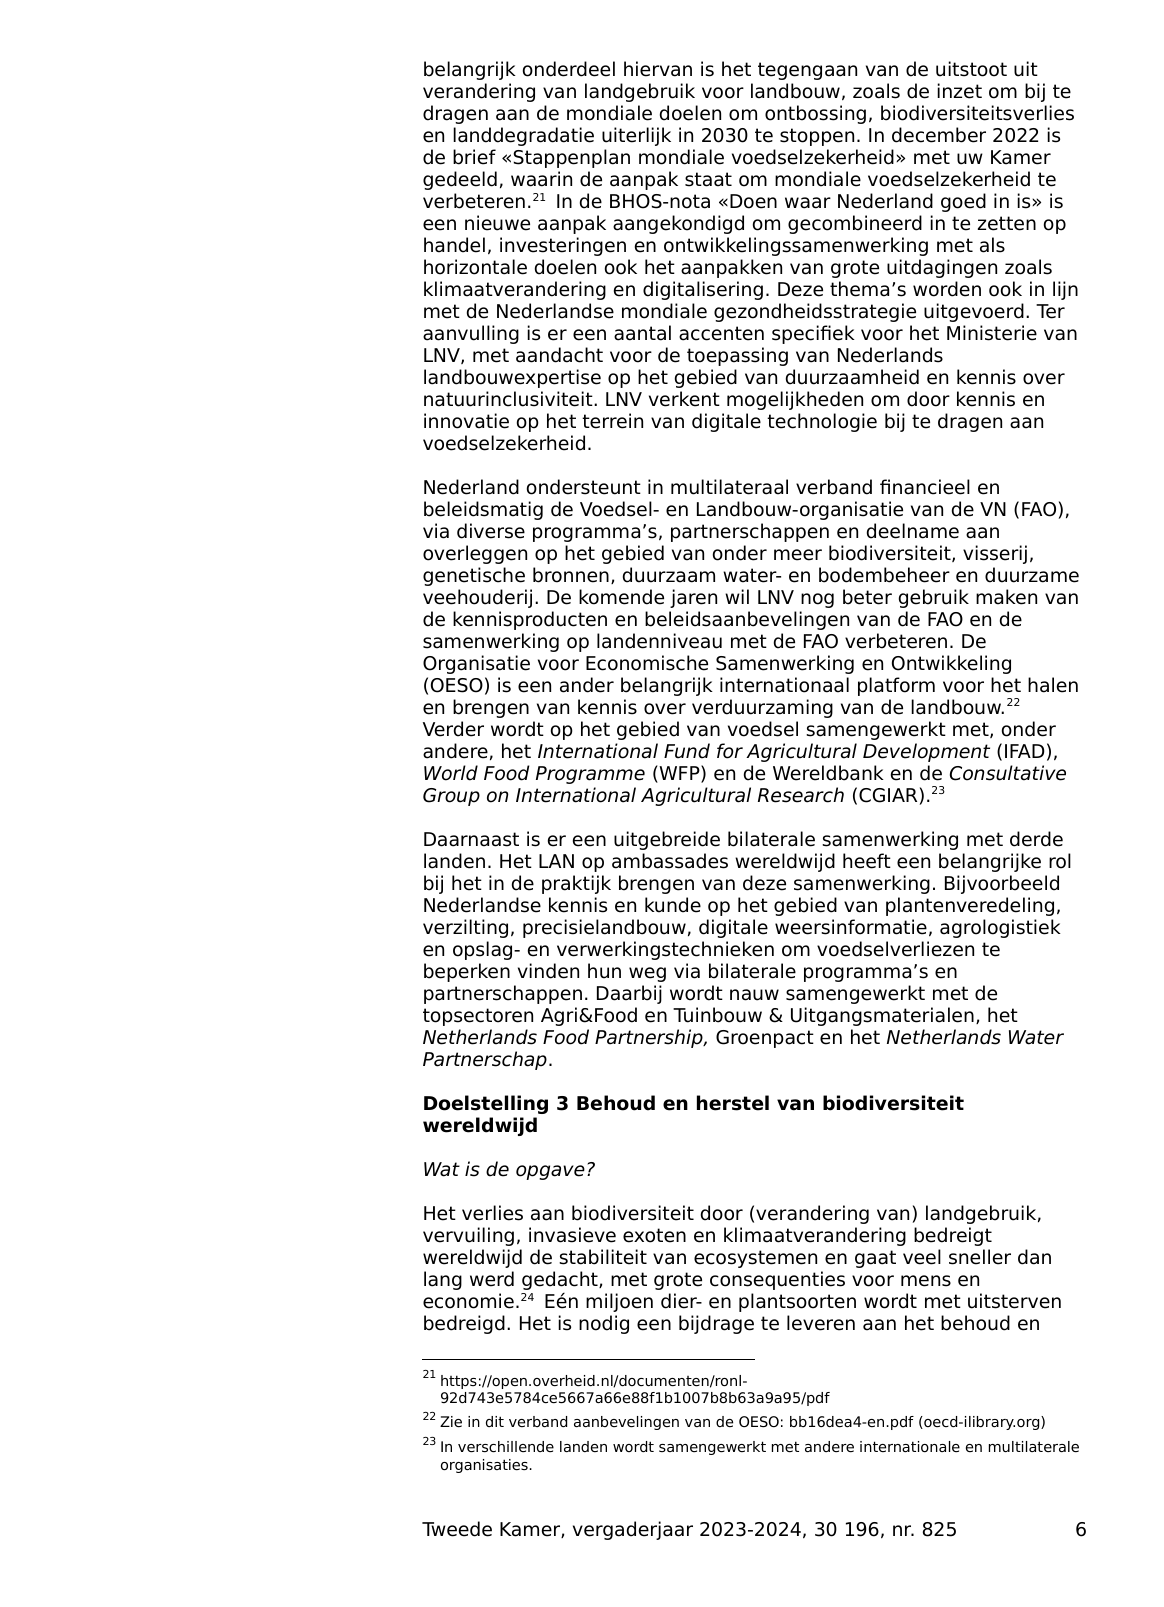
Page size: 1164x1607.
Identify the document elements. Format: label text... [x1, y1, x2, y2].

text https://open.overheid.nl/documenten/ronl-92d743e5784ce5667a66e88f1b1007b8b63a9a95/pdf [422, 1368, 1087, 1407]
text Nederland ondersteunt in multilateraal verband financieel en beleidsmatig de Voedsel- en Landbouw-organisatie van de VN (FAO), via diverse programma’s, partnerschappen en deelname aan overleggen op het gebied van onder meer biodiversiteit, visserij, genetische bronnen, duurzaam water- en bodembeheer en duurzame veehouderij. De komende jaren wil LNV nog beter gebruik maken van de kennisproducten en beleidsaanbevelingen van de FAO en de samenwerking op landenniveau met de FAO verbeteren. De Organisatie voor Economische Samenwerking en Ontwikkeling (OESO) is een ander belangrijk internationaal platform voor het halen en brengen van kennis over verduurzaming van de landbouw. Verder wordt op het gebied van voedsel samengewerkt met, onder andere, het International Fund for Agricultural Development (IFAD), World Food Programme (WFP) en de Wereldbank en de Consultative Group on International Agricultural Research (CGIAR). [422, 477, 1087, 807]
subtitle Doelstelling 3 Behoud en herstel van biodiversiteit wereldwijd [422, 1093, 1087, 1137]
subtitle Wat is de opgave? [422, 1159, 1087, 1181]
text Zie in dit verband aanbevelingen van de OESO: bb16dea4-en.pdf (oecd-ilibrary.org) [422, 1410, 1087, 1432]
text belangrijk onderdeel hiervan is het tegengaan van de uitstoot uit verandering van landgebruik voor landbouw, zoals de inzet om bij te dragen aan de mondiale doelen om ontbossing, biodiversiteitsverlies en landdegradatie uiterlijk in 2030 te stoppen. In december 2022 is de brief «Stappenplan mondiale voedselzekerheid» met uw Kamer gedeeld, waarin de aanpak staat om mondiale voedselzekerheid te verbeteren. In de BHOS-nota «Doen waar Nederland goed in is» is een nieuwe aanpak aangekondigd om gecombineerd in te zetten op handel, investeringen en ontwikkelingssamenwerking met als horizontale doelen ook het aanpakken van grote uitdagingen zoals klimaatverandering en digitalisering. Deze thema’s worden ook in lijn met de Nederlandse mondiale gezondheidsstrategie uitgevoerd. Ter aanvulling is er een aantal accenten specifiek voor het Ministerie van LNV, met aandacht voor de toepassing van Nederlands landbouwexpertise op het gebied van duurzaamheid en kennis over natuurinclusiviteit. LNV verkent mogelijkheden om door kennis en innovatie op het terrein van digitale technologie bij te dragen aan voedselzekerheid. [422, 59, 1087, 455]
text Daarnaast is er een uitgebreide bilaterale samenwerking met derde landen. Het LAN op ambassades wereldwijd heeft een belangrijke rol bij het in de praktijk brengen van deze samenwerking. Bijvoorbeeld Nederlandse kennis en kunde op het gebied van plantenveredeling, verzilting, precisielandbouw, digitale weersinformatie, agrologistiek en opslag- en verwerkingstechnieken om voedselverliezen te beperken vinden hun weg via bilaterale programma’s en partnerschappen. Daarbij wordt nauw samengewerkt met de topsectoren Agri&Food en Tuinbouw & Uitgangsmaterialen, het Netherlands Food Partnership, Groenpact en het Netherlands Water Partnerschap. [422, 829, 1087, 1071]
text Het verlies aan biodiversiteit door (verandering van) landgebruik, vervuiling, invasieve exoten en klimaatverandering bedreigt wereldwijd de stabiliteit van ecosystemen en gaat veel sneller dan lang werd gedacht, met grote consequenties voor mens en economie. Eén miljoen dier- en plantsoorten wordt met uitsterven bedreigd. Het is nodig een bijdrage te leveren aan het behoud en [422, 1203, 1087, 1335]
text In verschillende landen wordt samengewerkt met andere internationale en multilaterale organisaties. [422, 1435, 1087, 1474]
